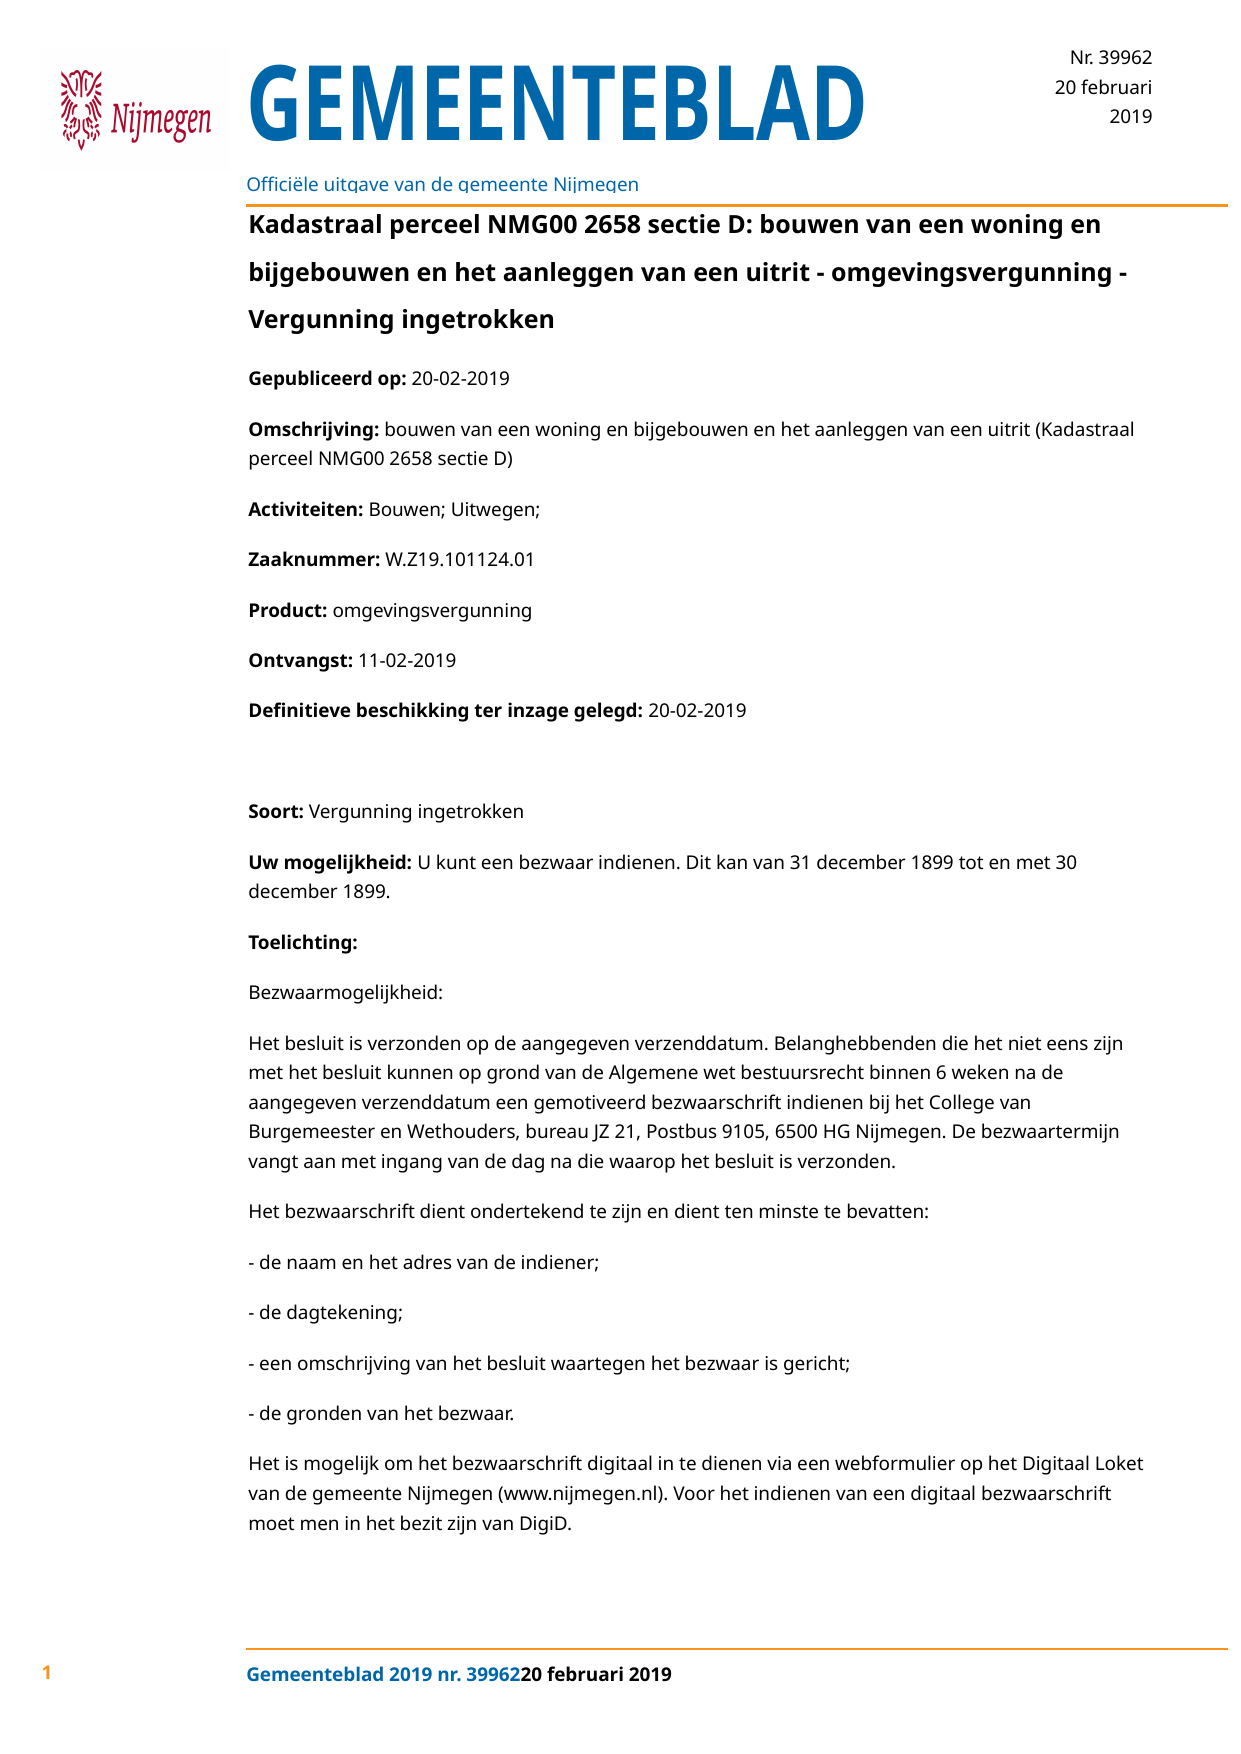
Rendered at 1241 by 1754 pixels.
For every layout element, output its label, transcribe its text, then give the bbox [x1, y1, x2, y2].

text Activiteiten: Bouwen; Uitwegen; [248, 496, 1152, 522]
text Soort: Vergunning ingetrokken [248, 798, 1152, 824]
picture [41, 47, 231, 172]
text Definitieve beschikking ter inzage gelegd: 20-02-2019 [248, 698, 1152, 723]
text - de naam en het adres van de indiener; [248, 1249, 1152, 1274]
text Het besluit is verzonden op de aangegeven verzenddatum. Belanghebbenden die het niet eens zijn met het besluit kunnen op grond van de Algemene wet bestuursrecht binnen 6 weken na de aangegeven verzenddatum een gemotiveerd bezwaarschrift indienen bij het College van Burgemeester en Wethouders, bureau JZ 21, Postbus 9105, 6500 HG Nijmegen. De bezwaartermijn vangt aan met ingang van de dag na die waarop het besluit is verzonden. [248, 1030, 1152, 1174]
text - de dagtekening; [248, 1299, 1152, 1325]
text Product: omgevingsvergunning [248, 597, 1152, 622]
text Gepubliceerd op: 20-02-2019 [248, 366, 1152, 391]
text - de gronden van het bezwaar. [248, 1400, 1152, 1426]
text Het is mogelijk om het bezwaarschrift digitaal in te dienen via een webformulier op het Digitaal Loket van de gemeente Nijmegen (www.nijmegen.nl). Voor het indienen van een digitaal bezwaarschrift moet men in het bezit zijn van DigiD. [248, 1451, 1152, 1535]
text Toelichting: [248, 929, 1152, 954]
text Uw mogelijkheid: U kunt een bezwaar indienen. Dit kan van 31 december 1899 tot en met 30 december 1899. [248, 849, 1152, 904]
text Kadastraal perceel NMG00 2658 sectie D: bouwen van een woning en bijgebouwen en het aanleggen van een uitrit - omgevingsvergunning - Vergunning ingetrokken [248, 207, 1152, 336]
text Het bezwaarschrift dient ondertekend te zijn en dient ten minste te bevatten: [248, 1198, 1152, 1224]
text Zaaknummer: W.Z19.101124.01 [248, 546, 1152, 572]
text Ontvangst: 11-02-2019 [248, 647, 1152, 673]
text Bezwaarmogelijkheid: [248, 979, 1152, 1005]
text Omschrijving: bouwen van een woning en bijgebouwen en het aanleggen van een uitrit (Kadastraal perceel NMG00 2658 sectie D) [248, 416, 1152, 471]
text - een omschrijving van het besluit waartegen het bezwaar is gericht; [248, 1350, 1152, 1375]
